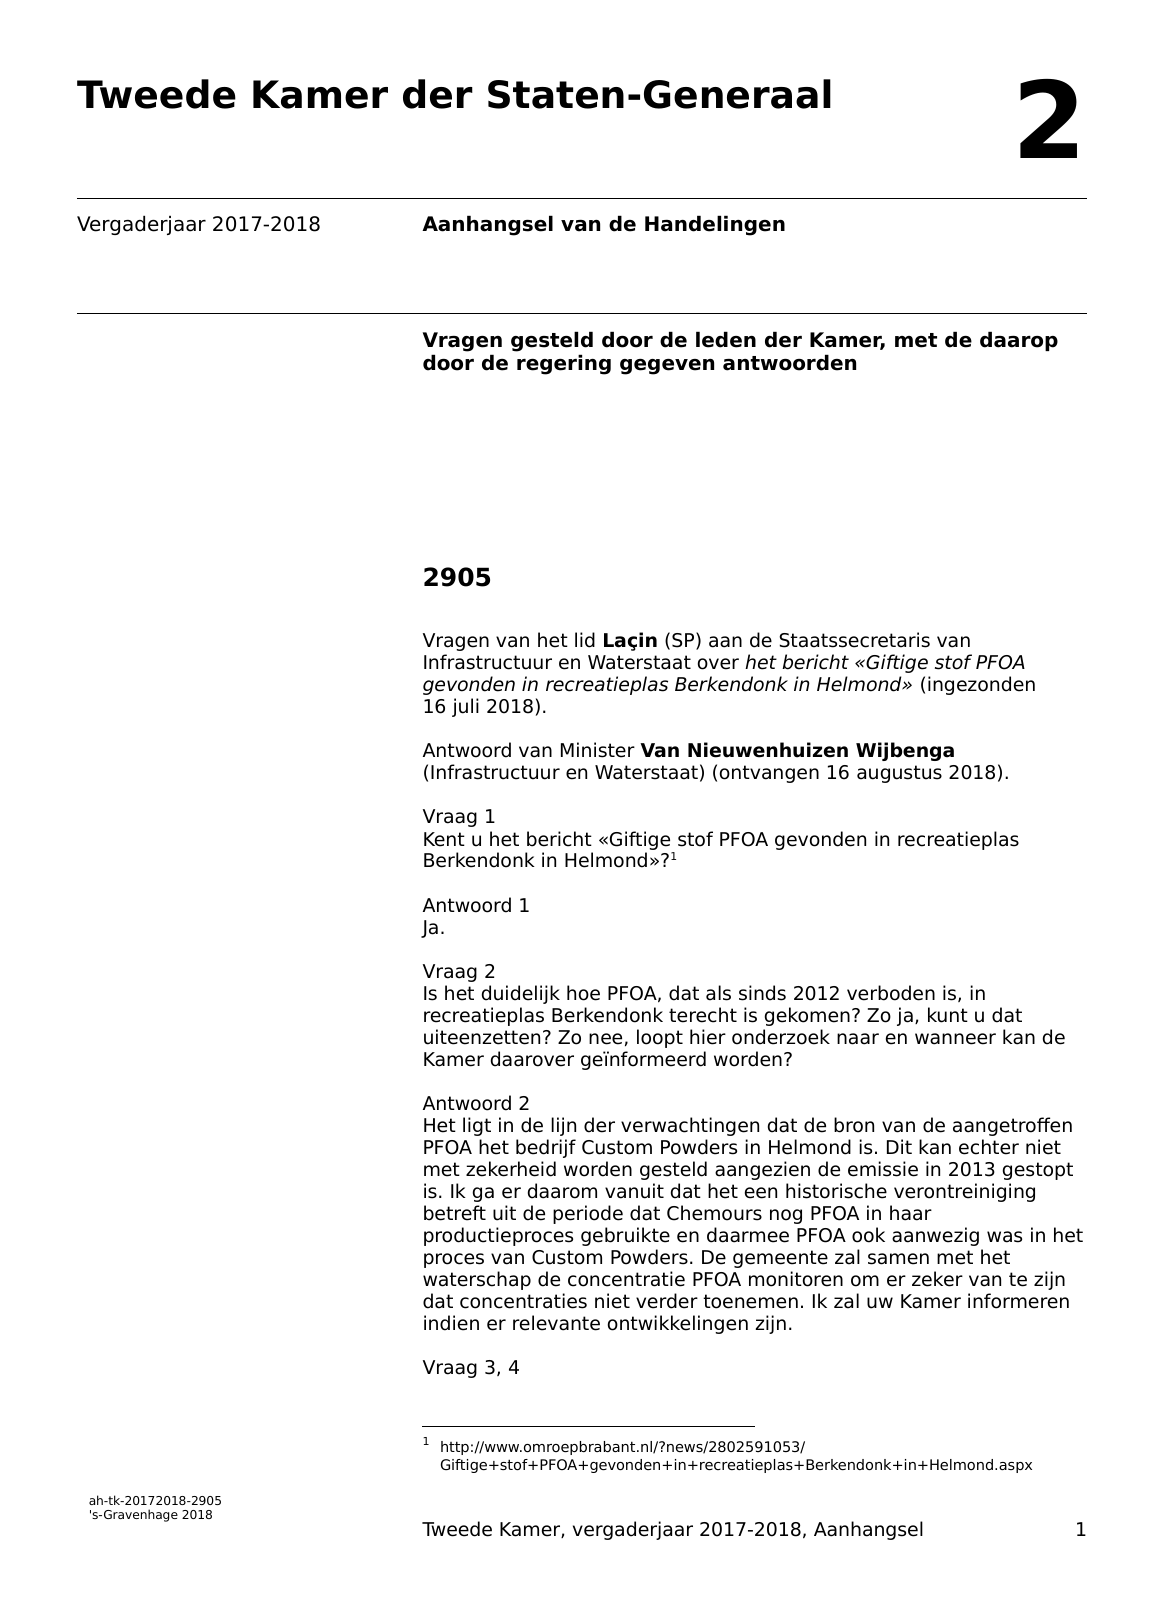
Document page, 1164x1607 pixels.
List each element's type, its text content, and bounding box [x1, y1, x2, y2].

text Vraag 3, 4 [422, 1357, 1087, 1379]
table_cell Vragen gesteld door de leden der Kamer, met de daarop door de regering gegeven antwoorden [422, 314, 1087, 375]
table_cell Aanhangsel van de Handelingen [422, 199, 1087, 313]
text Het ligt in de lijn der verwachtingen dat de bron van de aangetroffen PFOA het bedrijf Custom Powders in Helmond is. Dit kan echter niet met zekerheid worden gesteld aangezien de emissie in 2013 gestopt is. Ik ga er daarom vanuit dat het een historische verontreiniging betreft uit de periode dat Chemours nog PFOA in haar productieproces gebruikte en daarmee PFOA ook aanwezig was in het proces van Custom Powders. De gemeente zal samen met het waterschap de concentratie PFOA monitoren om er zeker van te zijn dat concentraties niet verder toenemen. Ik zal uw Kamer informeren indien er relevante ontwikkelingen zijn. [422, 1115, 1087, 1334]
text http://www.omroepbrabant.nl/?news/2802591053/Giftige+stof+PFOA+gevonden+in+recreatieplas+Berkendonk+in+Helmond.aspx [422, 1435, 1087, 1474]
text Kent u het bericht «Giftige stof PFOA gevonden in recreatieplas Berkendonk in Helmond»? [422, 828, 1087, 872]
table_header Tweede Kamer der Staten-Generaal [77, 59, 886, 198]
text Ja. [422, 917, 1087, 938]
text 2905 [422, 563, 1087, 592]
table_cell Vergaderjaar 2017-2018 [77, 199, 422, 313]
table_cell [77, 314, 422, 375]
text 's-Gravenhage 2018 [88, 1508, 323, 1522]
text Antwoord 2 [422, 1093, 1087, 1115]
text Vragen van het lid Laçin (SP) aan de Staatssecretaris van Infrastructuur en Waterstaat over het bericht «Giftige stof PFOA gevonden in recreatieplas Berkendonk in Helmond» (ingezonden 16 juli 2018). [422, 630, 1087, 718]
text ah-tk-20172018-2905 [88, 1494, 323, 1508]
text Vraag 2 [422, 961, 1087, 983]
text Antwoord van Minister Van Nieuwenhuizen Wijbenga (Infrastructuur en Waterstaat) (ontvangen 16 augustus 2018). [422, 740, 1087, 784]
text Is het duidelijk hoe PFOA, dat als sinds 2012 verboden is, in recreatieplas Berkendonk terecht is gekomen? Zo ja, kunt u dat uiteenzetten? Zo nee, loopt hier onderzoek naar en wanneer kan de Kamer daarover geïnformeerd worden? [422, 983, 1087, 1071]
text Antwoord 1 [422, 894, 1087, 917]
text Vraag 1 [422, 806, 1087, 828]
table_header 2 [886, 59, 1087, 198]
